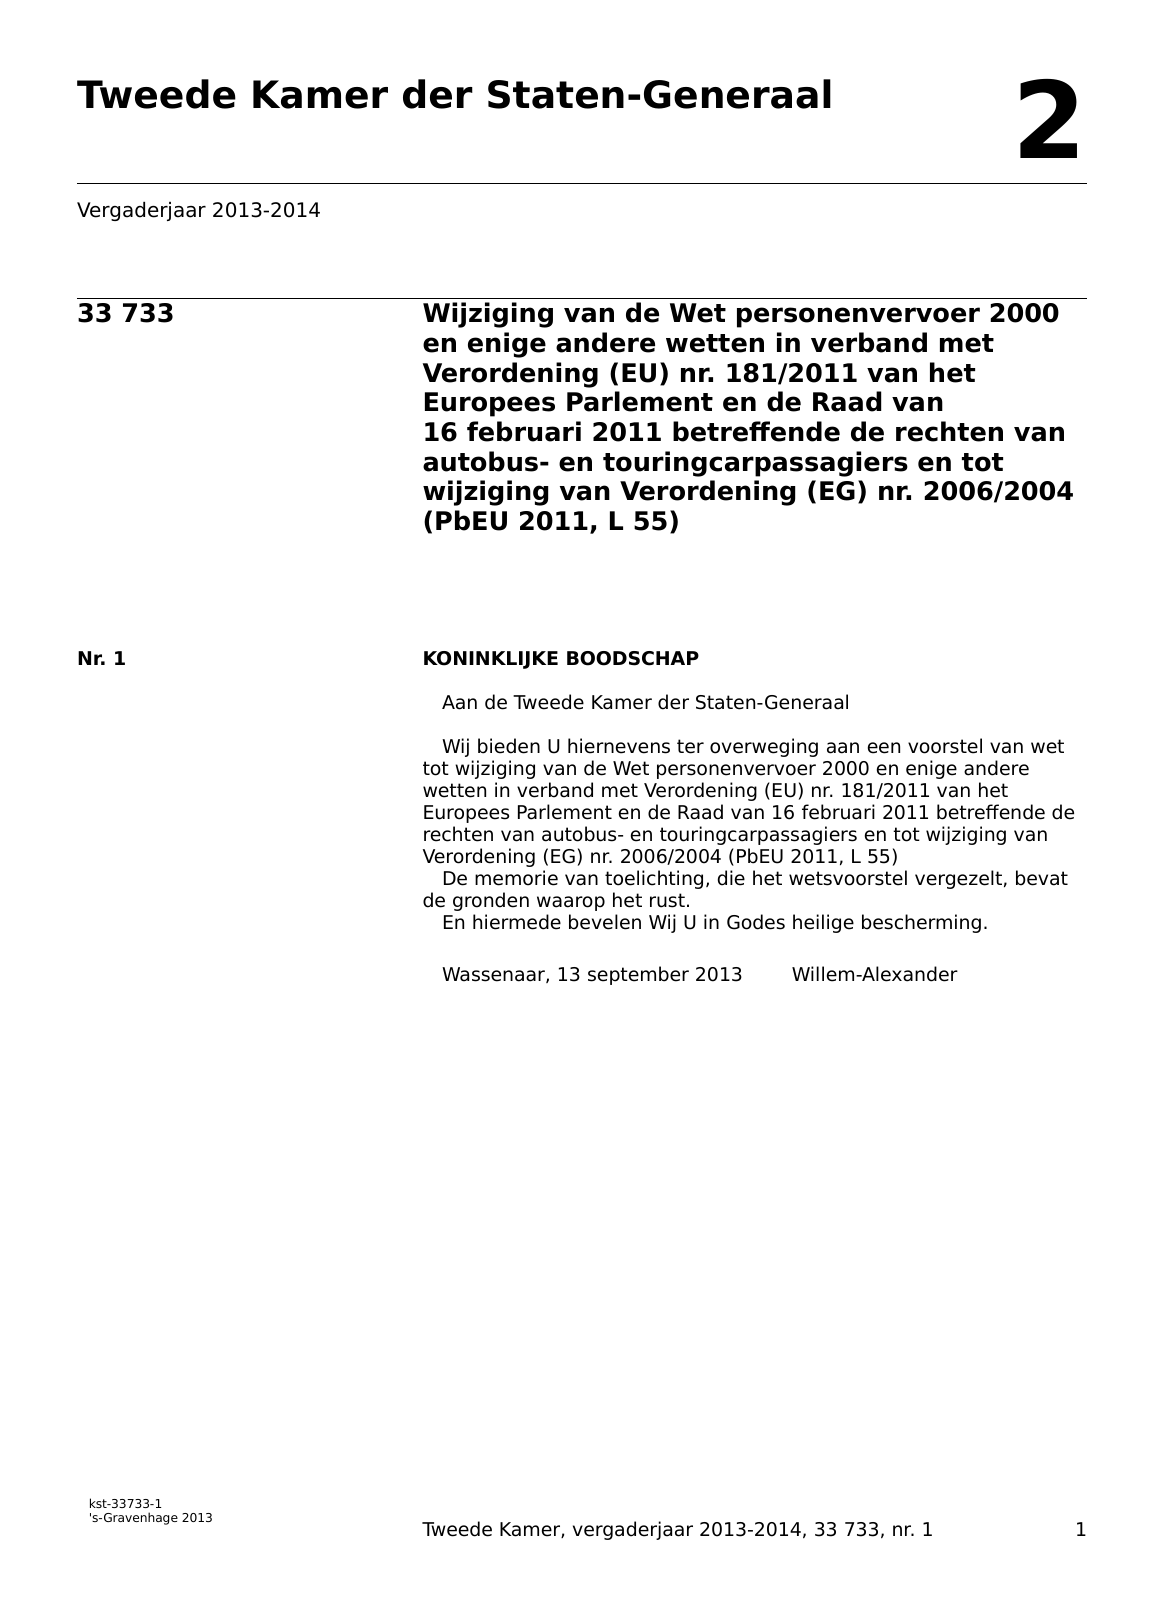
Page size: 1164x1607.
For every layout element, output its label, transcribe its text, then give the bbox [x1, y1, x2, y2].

text kst-33733-1 [88, 1497, 323, 1511]
text 's-Gravenhage 2013 [88, 1511, 323, 1525]
table_header 2 [886, 59, 1087, 183]
text Wassenaar, 13 september 2013 Willem-Alexander [422, 964, 1087, 986]
subtitle 33 733 Wijziging van de Wet personenvervoer 2000 en enige andere wetten in verband met Verordening (EU) nr. 181/2011 van het Europees Parlement en de Raad van 16 februari 2011 betreffende de rechten van autobus- en touringcarpassagiers en tot wijziging van Verordening (EG) nr. 2006/2004 (PbEU 2011, L 55) [77, 299, 1087, 536]
text De memorie van toelichting, die het wetsvoorstel vergezelt, bevat de gronden waarop het rust. [422, 868, 1087, 912]
table_cell Vergaderjaar 2013-2014 [77, 184, 1087, 298]
table_header Tweede Kamer der Staten-Generaal [77, 59, 886, 183]
text Aan de Tweede Kamer der Staten-Generaal [422, 692, 1087, 714]
subtitle Nr. 1 KONINKLIJKE BOODSCHAP [77, 647, 1087, 669]
text Wij bieden U hiernevens ter overweging aan een voorstel van wet tot wijziging van de Wet personenvervoer 2000 en enige andere wetten in verband met Verordening (EU) nr. 181/2011 van het Europees Parlement en de Raad van 16 februari 2011 betreffende de rechten van autobus- en touringcarpassagiers en tot wijziging van Verordening (EG) nr. 2006/2004 (PbEU 2011, L 55) [422, 736, 1087, 868]
text En hiermede bevelen Wij U in Godes heilige bescherming. [422, 912, 1087, 934]
